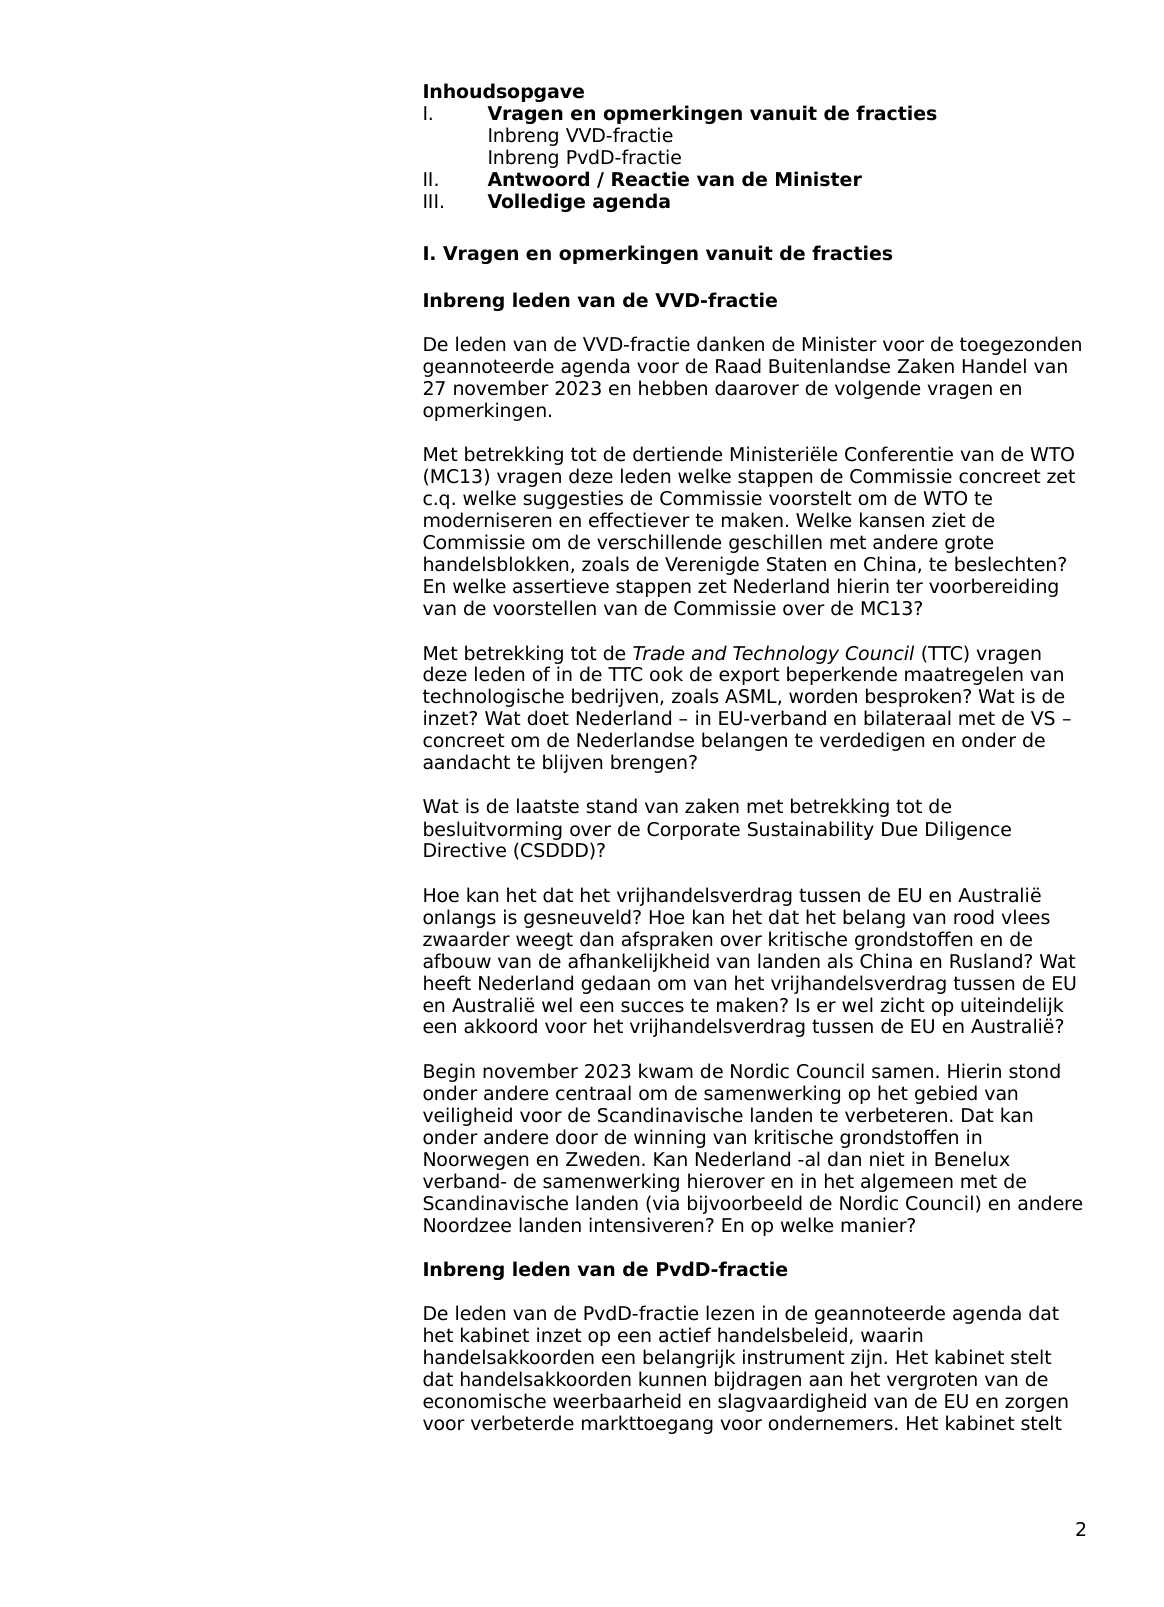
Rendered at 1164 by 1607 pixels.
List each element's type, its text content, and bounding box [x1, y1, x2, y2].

text II. Antwoord / Reactie van de Minister [422, 169, 1087, 191]
text De leden van de VVD-fractie danken de Minister voor de toegezonden geannoteerde agenda voor de Raad Buitenlandse Zaken Handel van 27 november 2023 en hebben daarover de volgende vragen en opmerkingen. [422, 334, 1087, 422]
text Hoe kan het dat het vrijhandelsverdrag tussen de EU en Australië onlangs is gesneuveld? Hoe kan het dat het belang van rood vlees zwaarder weegt dan afspraken over kritische grondstoffen en de afbouw van de afhankelijkheid van landen als China en Rusland? Wat heeft Nederland gedaan om van het vrijhandelsverdrag tussen de EU en Australië wel een succes te maken? Is er wel zicht op uiteindelijk een akkoord voor het vrijhandelsverdrag tussen de EU en Australië? [422, 884, 1087, 1038]
text I. Vragen en opmerkingen vanuit de fracties [422, 103, 1087, 125]
text Inbreng PvdD-fractie [487, 147, 1087, 169]
text Inbreng VVD-fractie [487, 125, 1087, 147]
subtitle Inbreng leden van de VVD-fractie [422, 290, 1087, 312]
text Begin november 2023 kwam de Nordic Council samen. Hierin stond onder andere centraal om de samenwerking op het gebied van veiligheid voor de Scandinavische landen te verbeteren. Dat kan onder andere door de winning van kritische grondstoffen in Noorwegen en Zweden. Kan Nederland -al dan niet in Benelux verband- de samenwerking hierover en in het algemeen met de Scandinavische landen (via bijvoorbeeld de Nordic Council) en andere Noordzee landen intensiveren? En op welke manier? [422, 1061, 1087, 1236]
text III. Volledige agenda [422, 191, 1087, 213]
text Met betrekking tot de Trade and Technology Council (TTC) vragen deze leden of in de TTC ook de export beperkende maatregelen van technologische bedrijven, zoals ASML, worden besproken? Wat is de inzet? Wat doet Nederland – in EU-verband en bilateraal met de VS – concreet om de Nederlandse belangen te verdedigen en onder de aandacht te blijven brengen? [422, 642, 1087, 774]
text De leden van de PvdD-fractie lezen in de geannoteerde agenda dat het kabinet inzet op een actief handelsbeleid, waarin handelsakkoorden een belangrijk instrument zijn. Het kabinet stelt dat handelsakkoorden kunnen bijdragen aan het vergroten van de economische weerbaarheid en slagvaardigheid van de EU en zorgen voor verbeterde markttoegang voor ondernemers. Het kabinet stelt [422, 1303, 1087, 1435]
text Wat is de laatste stand van zaken met betrekking tot de besluitvorming over de Corporate Sustainability Due Diligence Directive (CSDDD)? [422, 796, 1087, 862]
subtitle Inbreng leden van de PvdD-fractie [422, 1259, 1087, 1281]
subtitle I. Vragen en opmerkingen vanuit de fracties [422, 243, 1087, 265]
subtitle Inhoudsopgave [422, 81, 1087, 103]
text Met betrekking tot de dertiende Ministeriële Conferentie van de WTO (MC13) vragen deze leden welke stappen de Commissie concreet zet c.q. welke suggesties de Commissie voorstelt om de WTO te moderniseren en effectiever te maken. Welke kansen ziet de Commissie om de verschillende geschillen met andere grote handelsblokken, zoals de Verenigde Staten en China, te beslechten? En welke assertieve stappen zet Nederland hierin ter voorbereiding van de voorstellen van de Commissie over de MC13? [422, 444, 1087, 620]
